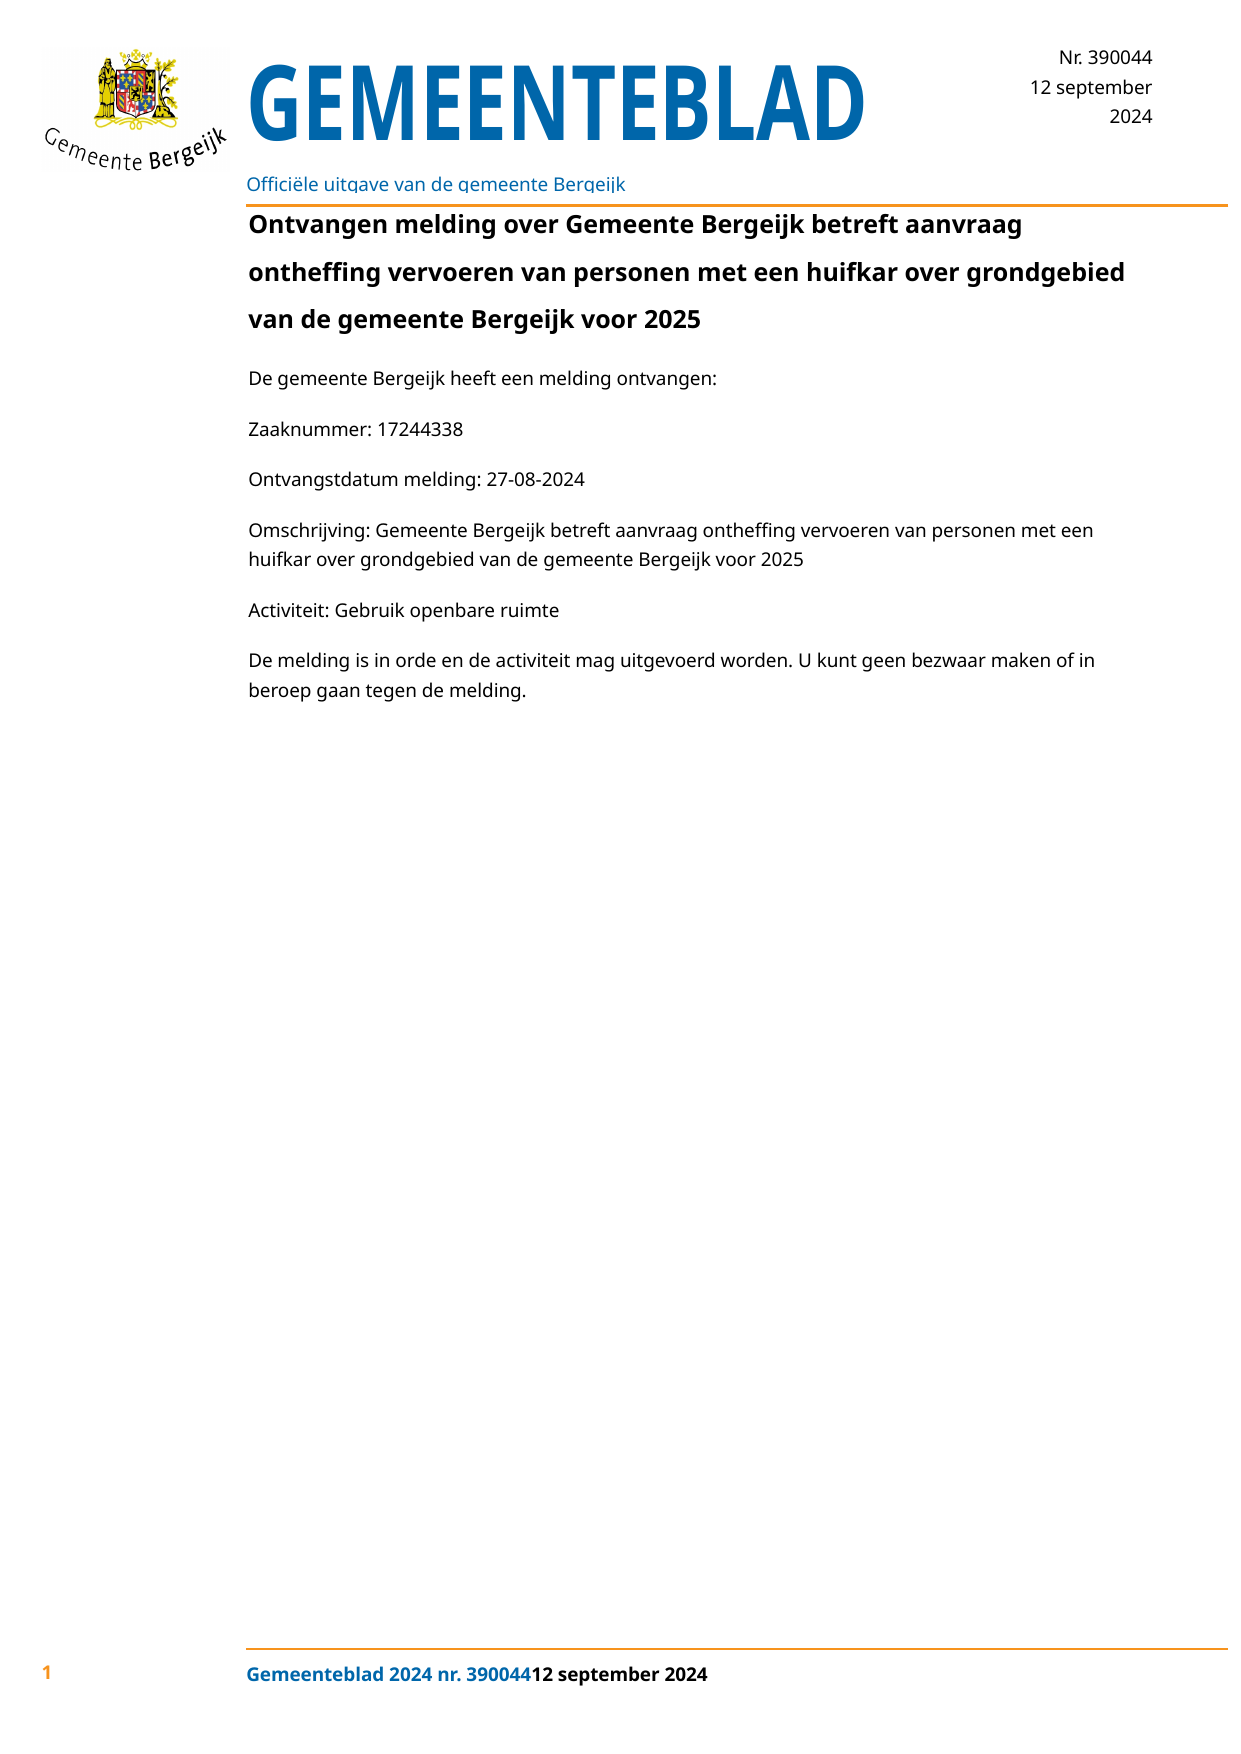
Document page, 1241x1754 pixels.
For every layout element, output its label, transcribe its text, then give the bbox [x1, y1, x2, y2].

text Ontvangen melding over Gemeente Bergeijk betreft aanvraag ontheffing vervoeren van personen met een huifkar over grondgebied van de gemeente Bergeijk voor 2025 [248, 207, 1152, 336]
text Omschrijving: Gemeente Bergeijk betreft aanvraag ontheffing vervoeren van personen met een huifkar over grondgebied van de gemeente Bergeijk voor 2025 [248, 517, 1152, 572]
text Activiteit: Gebruik openbare ruimte [248, 597, 1152, 622]
picture [41, 47, 231, 172]
text De melding is in orde en de activiteit mag uitgevoerd worden. U kunt geen bezwaar maken of in beroep gaan tegen de melding. [248, 647, 1152, 702]
text Ontvangstdatum melding: 27-08-2024 [248, 466, 1152, 492]
text Zaaknummer: 17244338 [248, 416, 1152, 442]
text De gemeente Bergeijk heeft een melding ontvangen: [248, 366, 1152, 391]
